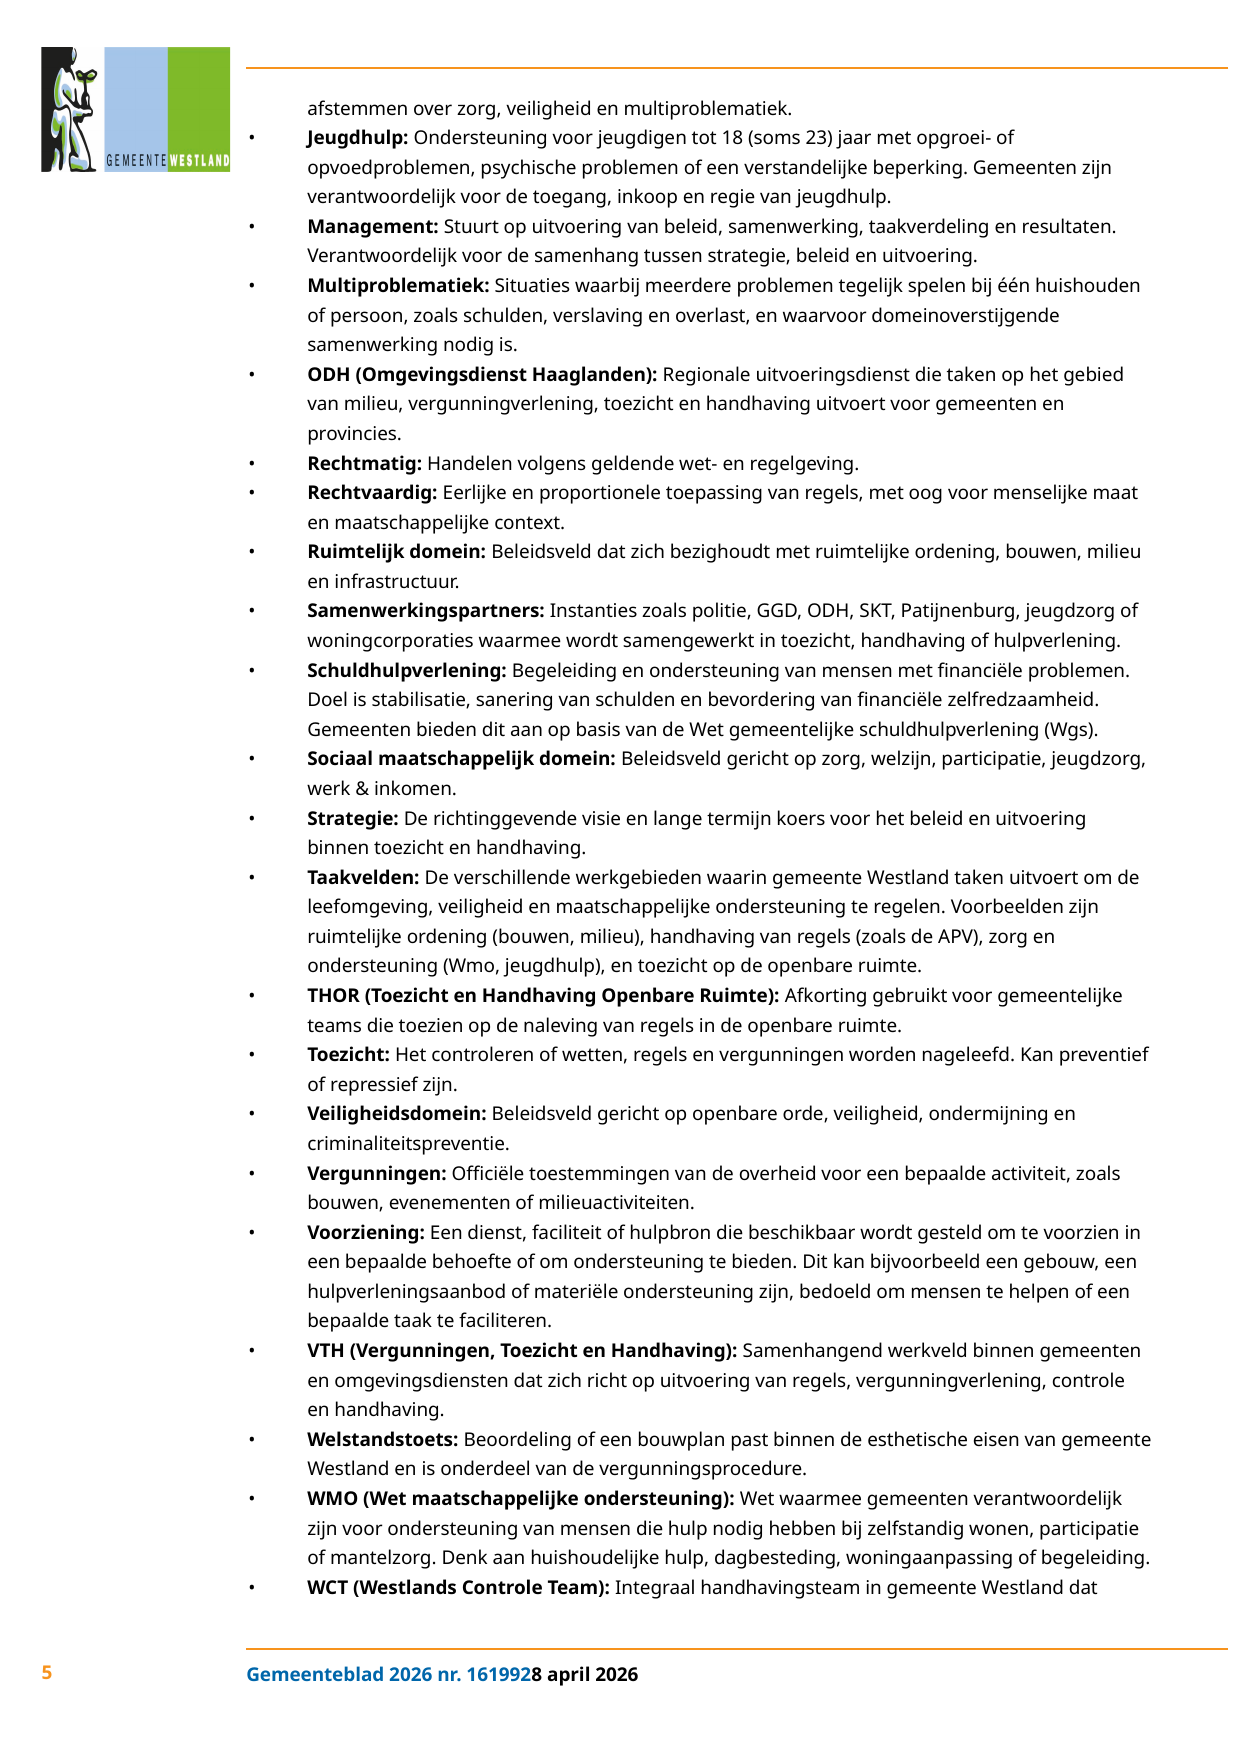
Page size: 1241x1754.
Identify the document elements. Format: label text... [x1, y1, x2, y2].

list Multiproblematiek: Situaties waarbij meerdere problemen tegelijk spelen bij één huishouden of persoon, zoals schulden, verslaving en overlast, en waarvoor domeinoverstijgende samenwerking nodig is. [248, 272, 1152, 357]
list Taakvelden: De verschillende werkgebieden waarin gemeente Westland taken uitvoert om de leefomgeving, veiligheid en maatschappelijke ondersteuning te regelen. Voorbeelden zijn ruimtelijke ordening (bouwen, milieu), handhaving van regels (zoals de APV), zorg en ondersteuning (Wmo, jeugdhulp), en toezicht op de openbare ruimte. [248, 864, 1152, 978]
list Voorziening: Een dienst, faciliteit of hulpbron die beschikbaar wordt gesteld om te voorzien in een bepaalde behoefte of om ondersteuning te bieden. Dit kan bijvoorbeeld een gebouw, een hulpverleningsaanbod of materiële ondersteuning zijn, bedoeld om mensen te helpen of een bepaalde taak te faciliteren. [248, 1219, 1152, 1333]
list WCT (Westlands Controle Team): Integraal handhavingsteam in gemeente Westland dat [248, 1574, 1152, 1600]
list Schuldhulpverlening: Begeleiding en ondersteuning van mensen met financiële problemen. Doel is stabilisatie, sanering van schulden en bevordering van financiële zelfredzaamheid. Gemeenten bieden dit aan op basis van de Wet gemeentelijke schuldhulpverlening (Wgs). [248, 657, 1152, 742]
list Toezicht: Het controleren of wetten, regels en vergunningen worden nageleefd. Kan preventief of repressief zijn. [248, 1041, 1152, 1097]
list Welstandstoets: Beoordeling of een bouwplan past binnen de esthetische eisen van gemeente Westland en is onderdeel van de vergunningsprocedure. [248, 1426, 1152, 1481]
list Vergunningen: Officiële toestemmingen van de overheid voor een bepaalde activiteit, zoals bouwen, evenementen of milieuactiviteiten. [248, 1160, 1152, 1215]
list Strategie: De richtinggevende visie en lange termijn koers voor het beleid en uitvoering binnen toezicht en handhaving. [248, 805, 1152, 860]
list Jeugdhulp: Ondersteuning voor jeugdigen tot 18 (soms 23) jaar met opgroei- of opvoedproblemen, psychische problemen of een verstandelijke beperking. Gemeenten zijn verantwoordelijk voor de toegang, inkoop en regie van jeugdhulp. [248, 124, 1152, 209]
picture [41, 47, 231, 172]
list Rechtmatig: Handelen volgens geldende wet- en regelgeving. [248, 450, 1152, 476]
list ODH (Omgevingsdienst Haaglanden): Regionale uitvoeringsdienst die taken op het gebied van milieu, vergunningverlening, toezicht en handhaving uitvoert voor gemeenten en provincies. [248, 361, 1152, 446]
list afstemmen over zorg, veiligheid en multiproblematiek. [248, 95, 1152, 121]
list VTH (Vergunningen, Toezicht en Handhaving): Samenhangend werkveld binnen gemeenten en omgevingsdiensten dat zich richt op uitvoering van regels, vergunningverlening, controle en handhaving. [248, 1337, 1152, 1422]
list Rechtvaardig: Eerlijke en proportionele toepassing van regels, met oog voor menselijke maat en maatschappelijke context. [248, 479, 1152, 535]
list THOR (Toezicht en Handhaving Openbare Ruimte): Afkorting gebruikt voor gemeentelijke teams die toezien op de naleving van regels in de openbare ruimte. [248, 982, 1152, 1038]
list Sociaal maatschappelijk domein: Beleidsveld gericht op zorg, welzijn, participatie, jeugdzorg, werk & inkomen. [248, 746, 1152, 801]
list Veiligheidsdomein: Beleidsveld gericht op openbare orde, veiligheid, ondermijning en criminaliteitspreventie. [248, 1101, 1152, 1156]
list Samenwerkingspartners: Instanties zoals politie, GGD, ODH, SKT, Patijnenburg, jeugdzorg of woningcorporaties waarmee wordt samengewerkt in toezicht, handhaving of hulpverlening. [248, 598, 1152, 653]
list Management: Stuurt op uitvoering van beleid, samenwerking, taakverdeling en resultaten. Verantwoordelijk voor de samenhang tussen strategie, beleid en uitvoering. [248, 213, 1152, 268]
list WMO (Wet maatschappelijke ondersteuning): Wet waarmee gemeenten verantwoordelijk zijn voor ondersteuning van mensen die hulp nodig hebben bij zelfstandig wonen, participatie of mantelzorg. Denk aan huishoudelijke hulp, dagbesteding, woningaanpassing of begeleiding. [248, 1485, 1152, 1570]
list Ruimtelijk domein: Beleidsveld dat zich bezighoudt met ruimtelijke ordening, bouwen, milieu en infrastructuur. [248, 538, 1152, 594]
